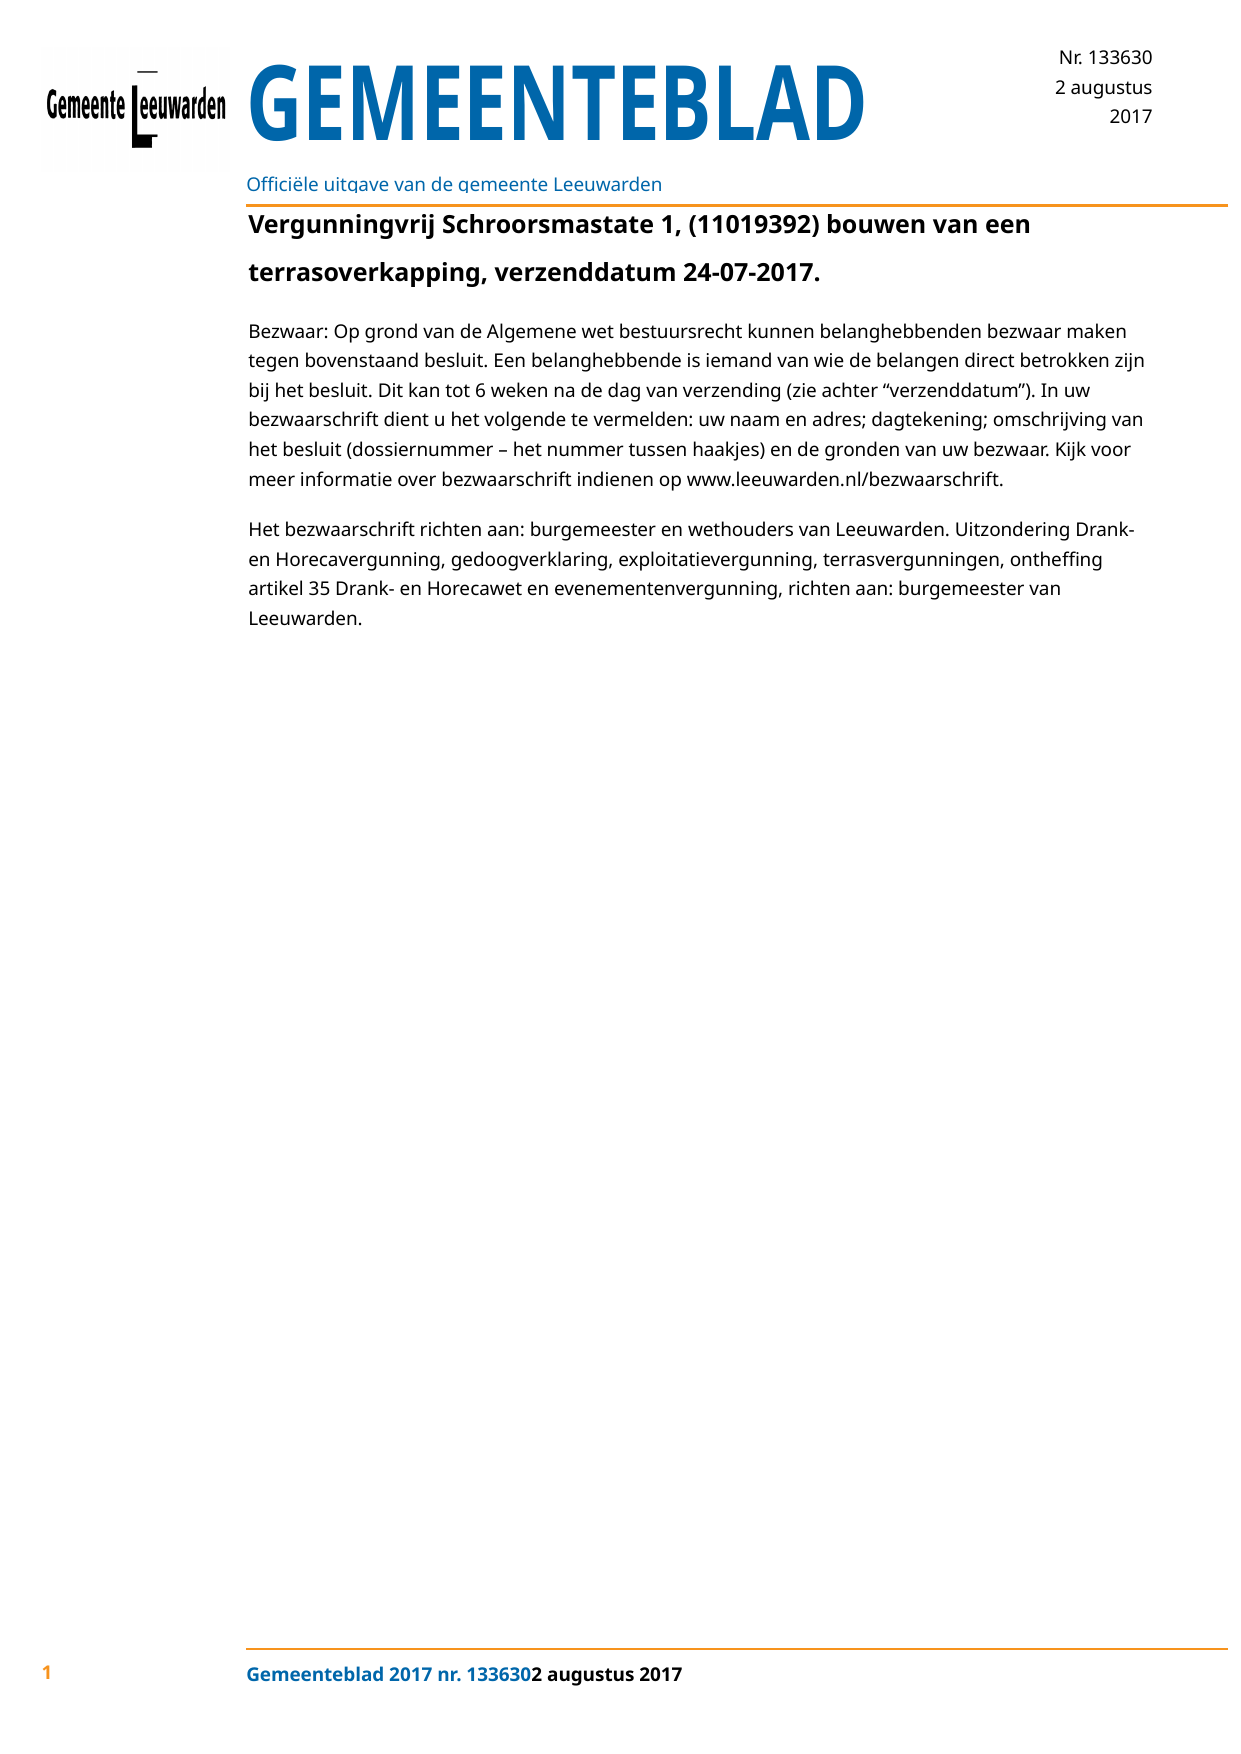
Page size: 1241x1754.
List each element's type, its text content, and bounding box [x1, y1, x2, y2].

text Vergunningvrij Schroorsmastate 1, (11019392) bouwen van een terrasoverkapping, verzenddatum 24-07-2017. [248, 207, 1152, 288]
text Bezwaar: Op grond van de Algemene wet bestuursrecht kunnen belanghebbenden bezwaar maken tegen bovenstaand besluit. Een belanghebbende is iemand van wie de belangen direct betrokken zijn bij het besluit. Dit kan tot 6 weken na de dag van verzending (zie achter “verzenddatum”). In uw bezwaarschrift dient u het volgende te vermelden: uw naam en adres; dagtekening; omschrijving van het besluit (dossiernummer – het nummer tussen haakjes) en de gronden van uw bezwaar. Kijk voor meer informatie over bezwaarschrift indienen op www.leeuwarden.nl/bezwaarschrift. [248, 318, 1152, 492]
text Het bezwaarschrift richten aan: burgemeester en wethouders van Leeuwarden. Uitzondering Drank- en Horecavergunning, gedoogverklaring, exploitatievergunning, terrasvergunningen, ontheffing artikel 35 Drank- en Horecawet en evenementenvergunning, richten aan: burgemeester van Leeuwarden. [248, 516, 1152, 631]
picture [41, 47, 231, 172]
